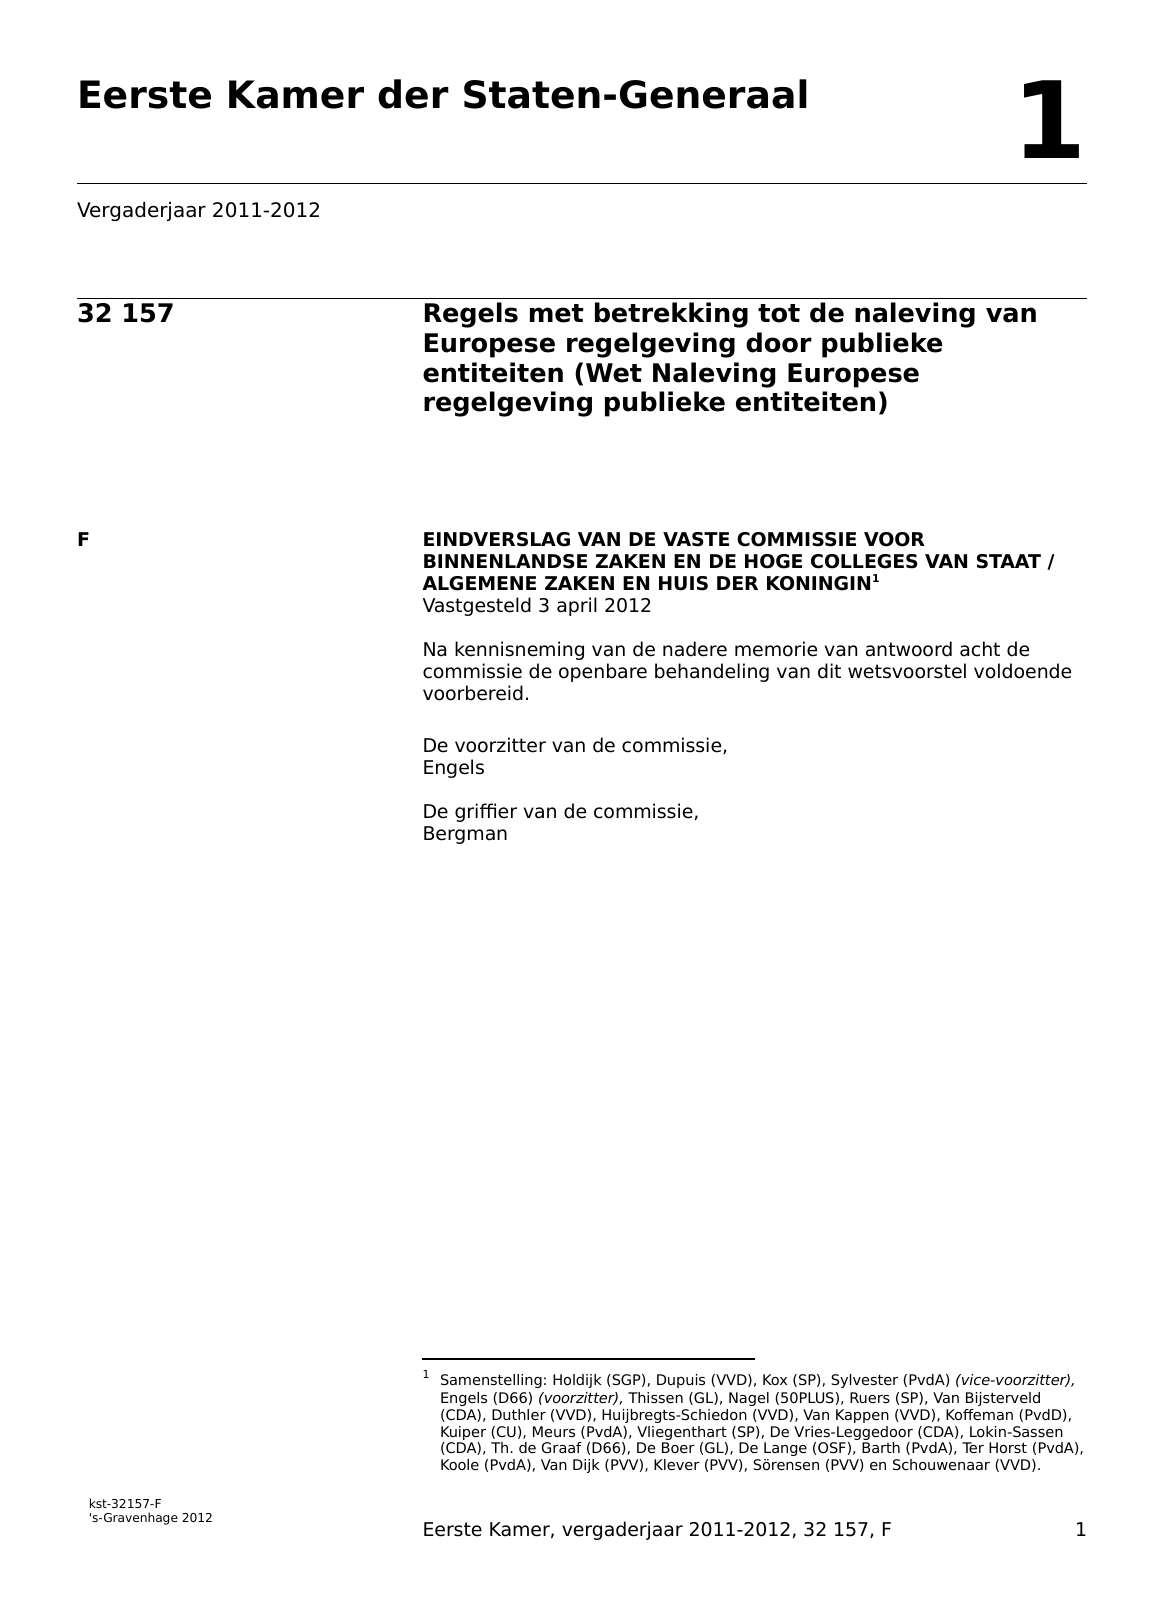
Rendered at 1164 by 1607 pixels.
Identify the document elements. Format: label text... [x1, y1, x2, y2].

subtitle 32 157 Regels met betrekking tot de naleving van Europese regelgeving door publieke entiteiten (Wet Naleving Europese regelgeving publieke entiteiten) [77, 299, 1087, 418]
text De voorzitter van de commissie, Engels [422, 735, 1087, 779]
subtitle F EINDVERSLAG VAN DE VASTE COMMISSIE VOOR BINNENLANDSE ZAKEN EN DE HOGE COLLEGES VAN STAAT / ALGEMENE ZAKEN EN HUIS DER KONINGIN [77, 529, 1087, 595]
text De griffier van de commissie, Bergman [422, 801, 1087, 845]
text 's-Gravenhage 2012 [88, 1511, 323, 1525]
text Na kennisneming van de nadere memorie van antwoord acht de commissie de openbare behandeling van dit wetsvoorstel voldoende voorbereid. [422, 639, 1087, 705]
text Samenstelling: Holdijk (SGP), Dupuis (VVD), Kox (SP), Sylvester (PvdA) (vice-voorzitter), Engels (D66) (voorzitter), Thissen (GL), Nagel (50PLUS), Ruers (SP), Van Bijsterveld (CDA), Duthler (VVD), Huijbregts-Schiedon (VVD), Van Kappen (VVD), Koffeman (PvdD), Kuiper (CU), Meurs (PvdA), Vliegenthart (SP), De Vries-Leggedoor (CDA), Lokin-Sassen (CDA), Th. de Graaf (D66), De Boer (GL), De Lange (OSF), Barth (PvdA), Ter Horst (PvdA), Koole (PvdA), Van Dijk (PVV), Klever (PVV), Sörensen (PVV) en Schouwenaar (VVD). [422, 1368, 1087, 1474]
table_header 1 [886, 59, 1087, 183]
table_cell Vergaderjaar 2011-2012 [77, 184, 1087, 298]
table_header Eerste Kamer der Staten-Generaal [77, 59, 886, 183]
text Vastgesteld 3 april 2012 [422, 595, 1087, 617]
text kst-32157-F [88, 1497, 323, 1511]
